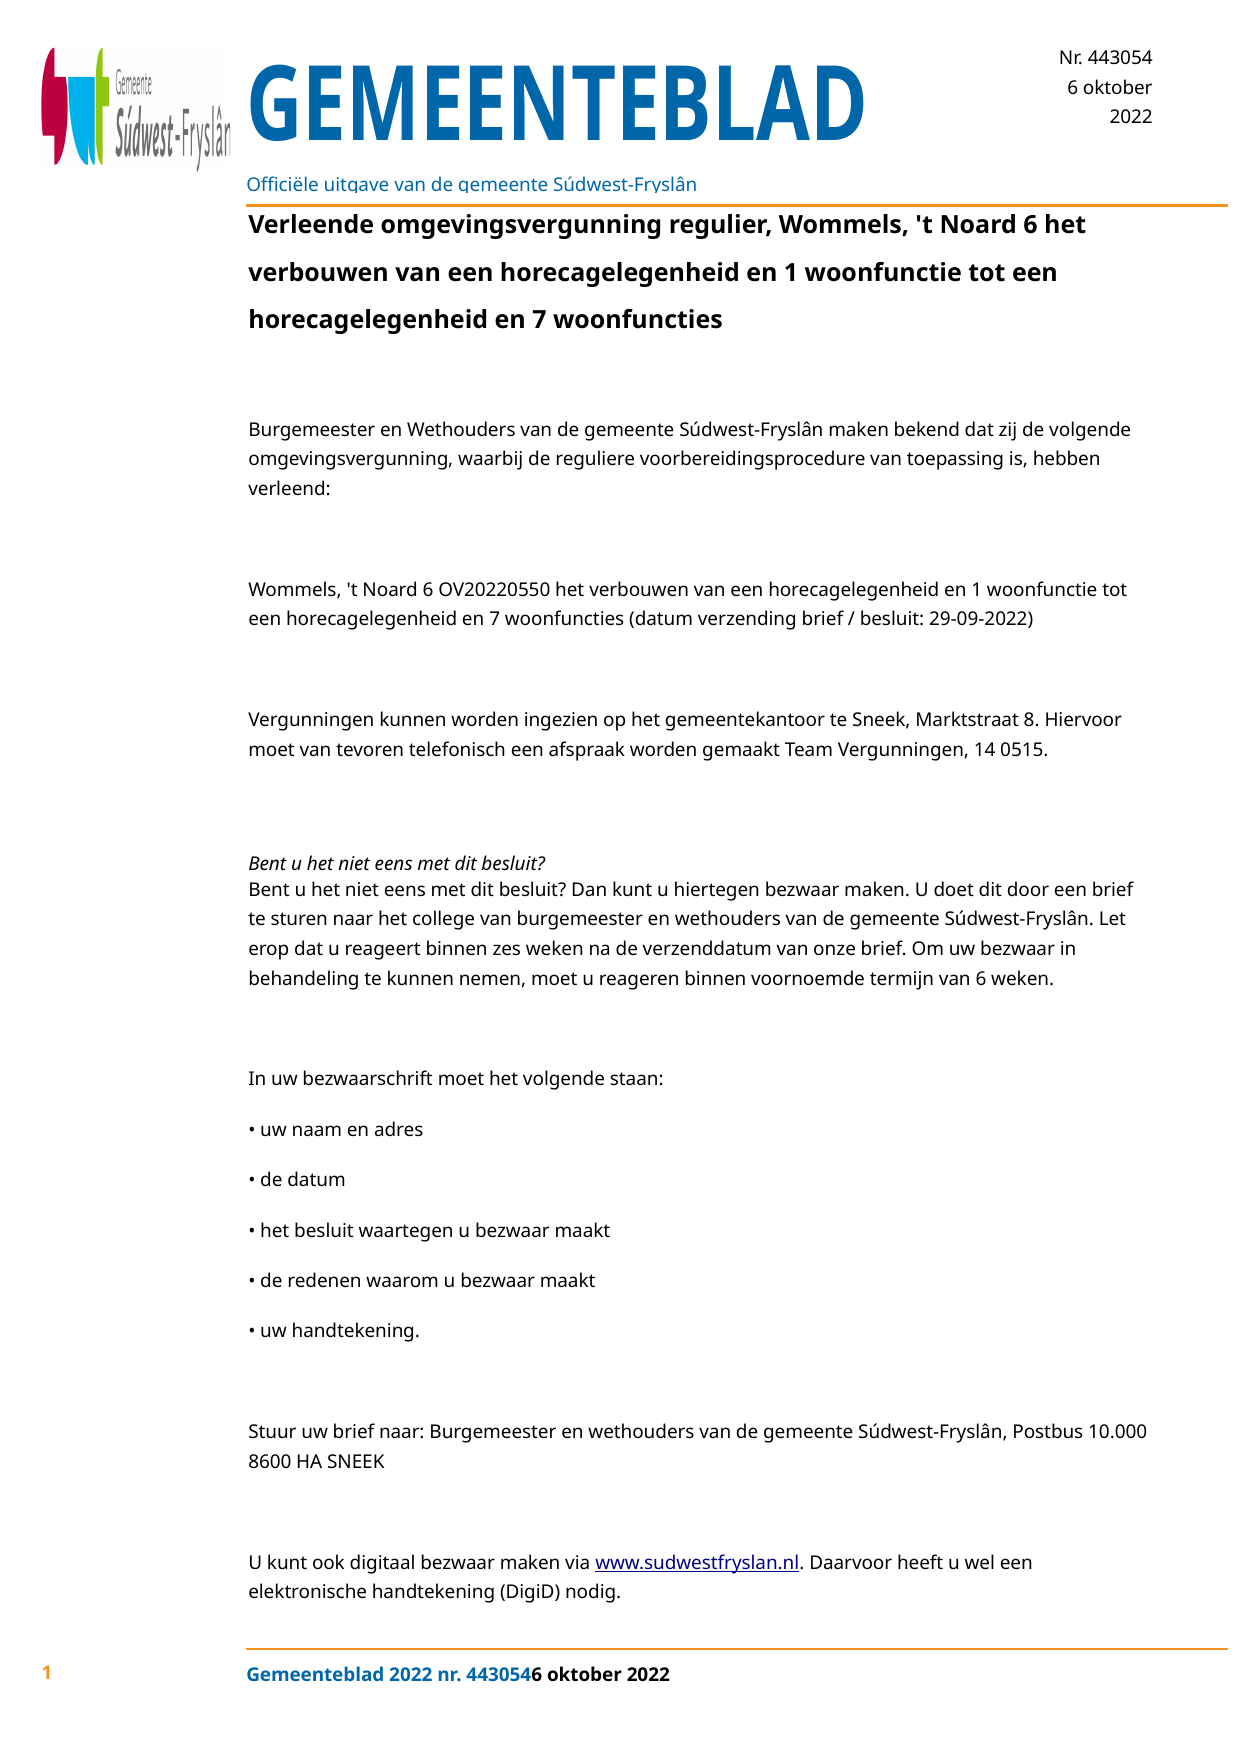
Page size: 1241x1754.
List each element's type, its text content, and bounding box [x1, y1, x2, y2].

picture [41, 47, 231, 172]
text • uw handtekening. [248, 1318, 1152, 1343]
text • de redenen waarom u bezwaar maakt [248, 1267, 1152, 1293]
text • het besluit waartegen u bezwaar maakt [248, 1217, 1152, 1243]
text • de datum [248, 1166, 1152, 1192]
text Burgemeester en Wethouders van de gemeente Súdwest-Fryslân maken bekend dat zij de volgende omgevingsvergunning, waarbij de reguliere voorbereidingsprocedure van toepassing is, hebben verleend: [248, 416, 1152, 501]
text U kunt ook digitaal bezwaar maken via www.sudwestfryslan.nl. Daarvoor heeft u wel een elektronische handtekening (DigiD) nodig. [248, 1549, 1152, 1604]
text Stuur uw brief naar: Burgemeester en wethouders van de gemeente Súdwest-Fryslân, Postbus 10.000 8600 HA SNEEK [248, 1418, 1152, 1474]
text Vergunningen kunnen worden ingezien op het gemeentekantoor te Sneek, Marktstraat 8. Hiervoor moet van tevoren telefonisch een afspraak worden gemaakt Team Vergunningen, 14 0515. [248, 706, 1152, 762]
text Bent u het niet eens met dit besluit? [248, 850, 1152, 876]
text In uw bezwaarschrift moet het volgende staan: [248, 1066, 1152, 1091]
text • uw naam en adres [248, 1116, 1152, 1142]
text Bent u het niet eens met dit besluit? Dan kunt u hiertegen bezwaar maken. U doet dit door een brief te sturen naar het college van burgemeester en wethouders van de gemeente Súdwest-Fryslân. Let erop dat u reageert binnen zes weken na de verzenddatum van onze brief. Om uw bezwaar in behandeling te kunnen nemen, moet u reageren binnen voornoemde termijn van 6 weken. [248, 876, 1152, 991]
text Wommels, 't Noard 6 OV20220550 het verbouwen van een horecagelegenheid en 1 woonfunctie tot een horecagelegenheid en 7 woonfuncties (datum verzending brief / besluit: 29-09-2022) [248, 576, 1152, 631]
text Verleende omgevingsvergunning regulier, Wommels, 't Noard 6 het verbouwen van een horecagelegenheid en 1 woonfunctie tot een horecagelegenheid en 7 woonfuncties [248, 207, 1152, 336]
